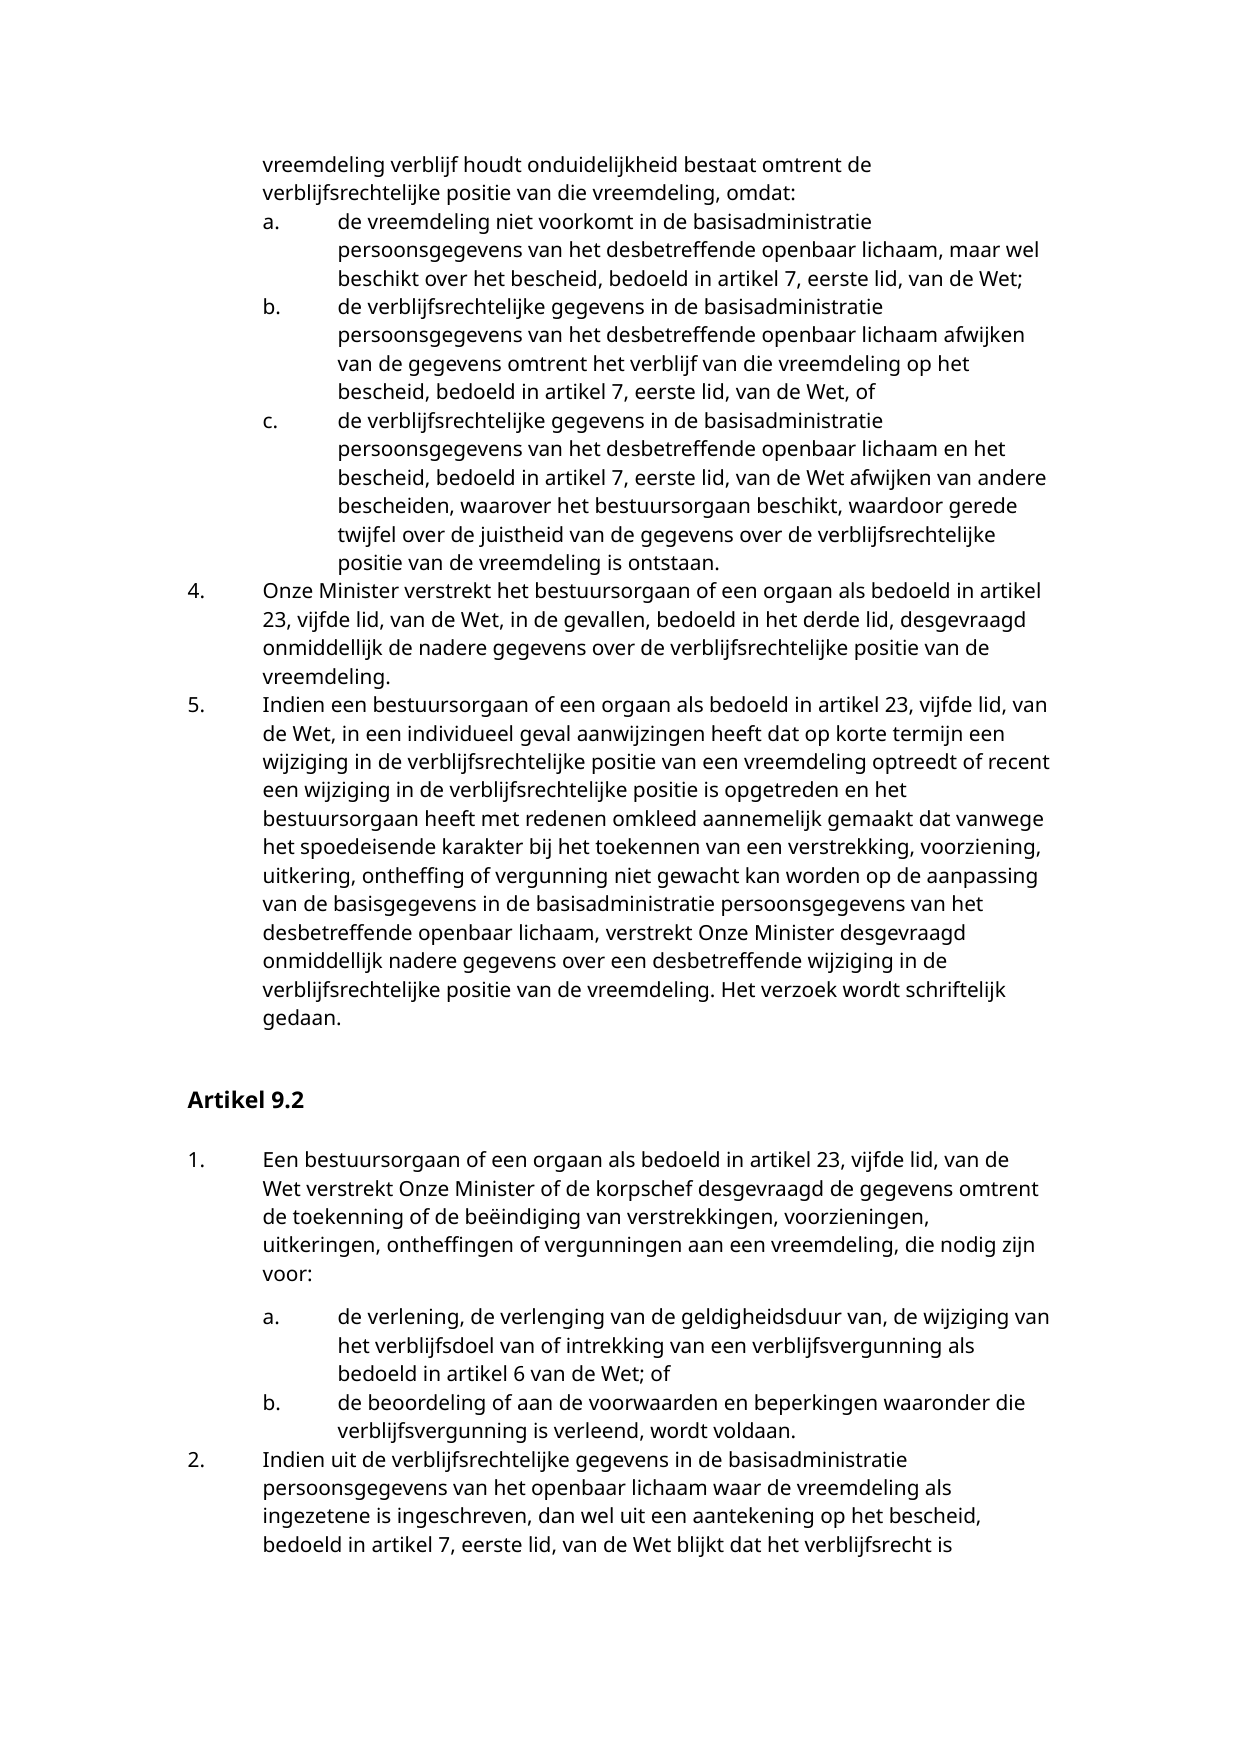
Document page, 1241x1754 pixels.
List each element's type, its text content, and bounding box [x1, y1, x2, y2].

list de vreemdeling niet voorkomt in de basisadministratie persoonsgegevens van het desbetreffende openbaar lichaam, maar wel beschikt over het bescheid, bedoeld in artikel 7, eerste lid, van de Wet; [262, 207, 1053, 292]
list de verlening, de verlenging van de geldigheidsduur van, de wijziging van het verblijfsdoel van of intrekking van een verblijfsvergunning als bedoeld in artikel 6 van de Wet; of [262, 1302, 1053, 1388]
list vreemdeling verblijf houdt onduidelijkheid bestaat omtrent de verblijfsrechtelijke positie van die vreemdeling, omdat: [187, 150, 1053, 207]
list Onze Minister verstrekt het bestuursorgaan of een orgaan als bedoeld in artikel 23, vijfde lid, van de Wet, in de gevallen, bedoeld in het derde lid, desgevraagd onmiddellijk de nadere gegevens over de verblijfsrechtelijke positie van de vreemdeling. [187, 577, 1053, 690]
list de verblijfsrechtelijke gegevens in de basisadministratie persoonsgegevens van het desbetreffende openbaar lichaam afwijken van de gegevens omtrent het verblijf van die vreemdeling op het bescheid, bedoeld in artikel 7, eerste lid, van de Wet, of [262, 292, 1053, 406]
list Indien een bestuursorgaan of een orgaan als bedoeld in artikel 23, vijfde lid, van de Wet, in een individueel geval aanwijzingen heeft dat op korte termijn een wijziging in de verblijfsrechtelijke positie van een vreemdeling optreedt of recent een wijziging in de verblijfsrechtelijke positie is opgetreden en het bestuursorgaan heeft met redenen omkleed aannemelijk gemaakt dat vanwege het spoedeisende karakter bij het toekennen van een verstrekking, voorziening, uitkering, ontheffing of vergunning niet gewacht kan worden op de aanpassing van de basisgegevens in de basisadministratie persoonsgegevens van het desbetreffende openbaar lichaam, verstrekt Onze Minister desgevraagd onmiddellijk nadere gegevens over een desbetreffende wijziging in de verblijfsrechtelijke positie van de vreemdeling. Het verzoek wordt schriftelijk gedaan. [187, 690, 1053, 1032]
list Indien uit de verblijfsrechtelijke gegevens in de basisadministratie persoonsgegevens van het openbaar lichaam waar de vreemdeling als ingezetene is ingeschreven, dan wel uit een aantekening op het bescheid, bedoeld in artikel 7, eerste lid, van de Wet blijkt dat het verblijfsrecht is [187, 1445, 1053, 1558]
list de beoordeling of aan de voorwaarden en beperkingen waaronder die verblijfsvergunning is verleend, wordt voldaan. [262, 1388, 1053, 1445]
subtitle Artikel 9.2 [187, 1084, 1053, 1115]
list Een bestuursorgaan of een orgaan als bedoeld in artikel 23, vijfde lid, van de Wet verstrekt Onze Minister of de korpschef desgevraagd de gegevens omtrent de toekenning of de beëindiging van verstrekkingen, voorzieningen, uitkeringen, ontheffingen of vergunningen aan een vreemdeling, die nodig zijn voor: [187, 1145, 1053, 1287]
list de verblijfsrechtelijke gegevens in de basisadministratie persoonsgegevens van het desbetreffende openbaar lichaam en het bescheid, bedoeld in artikel 7, eerste lid, van de Wet afwijken van andere bescheiden, waarover het bestuursorgaan beschikt, waardoor gerede twijfel over de juistheid van de gegevens over de verblijfsrechtelijke positie van de vreemdeling is ontstaan. [262, 406, 1053, 577]
